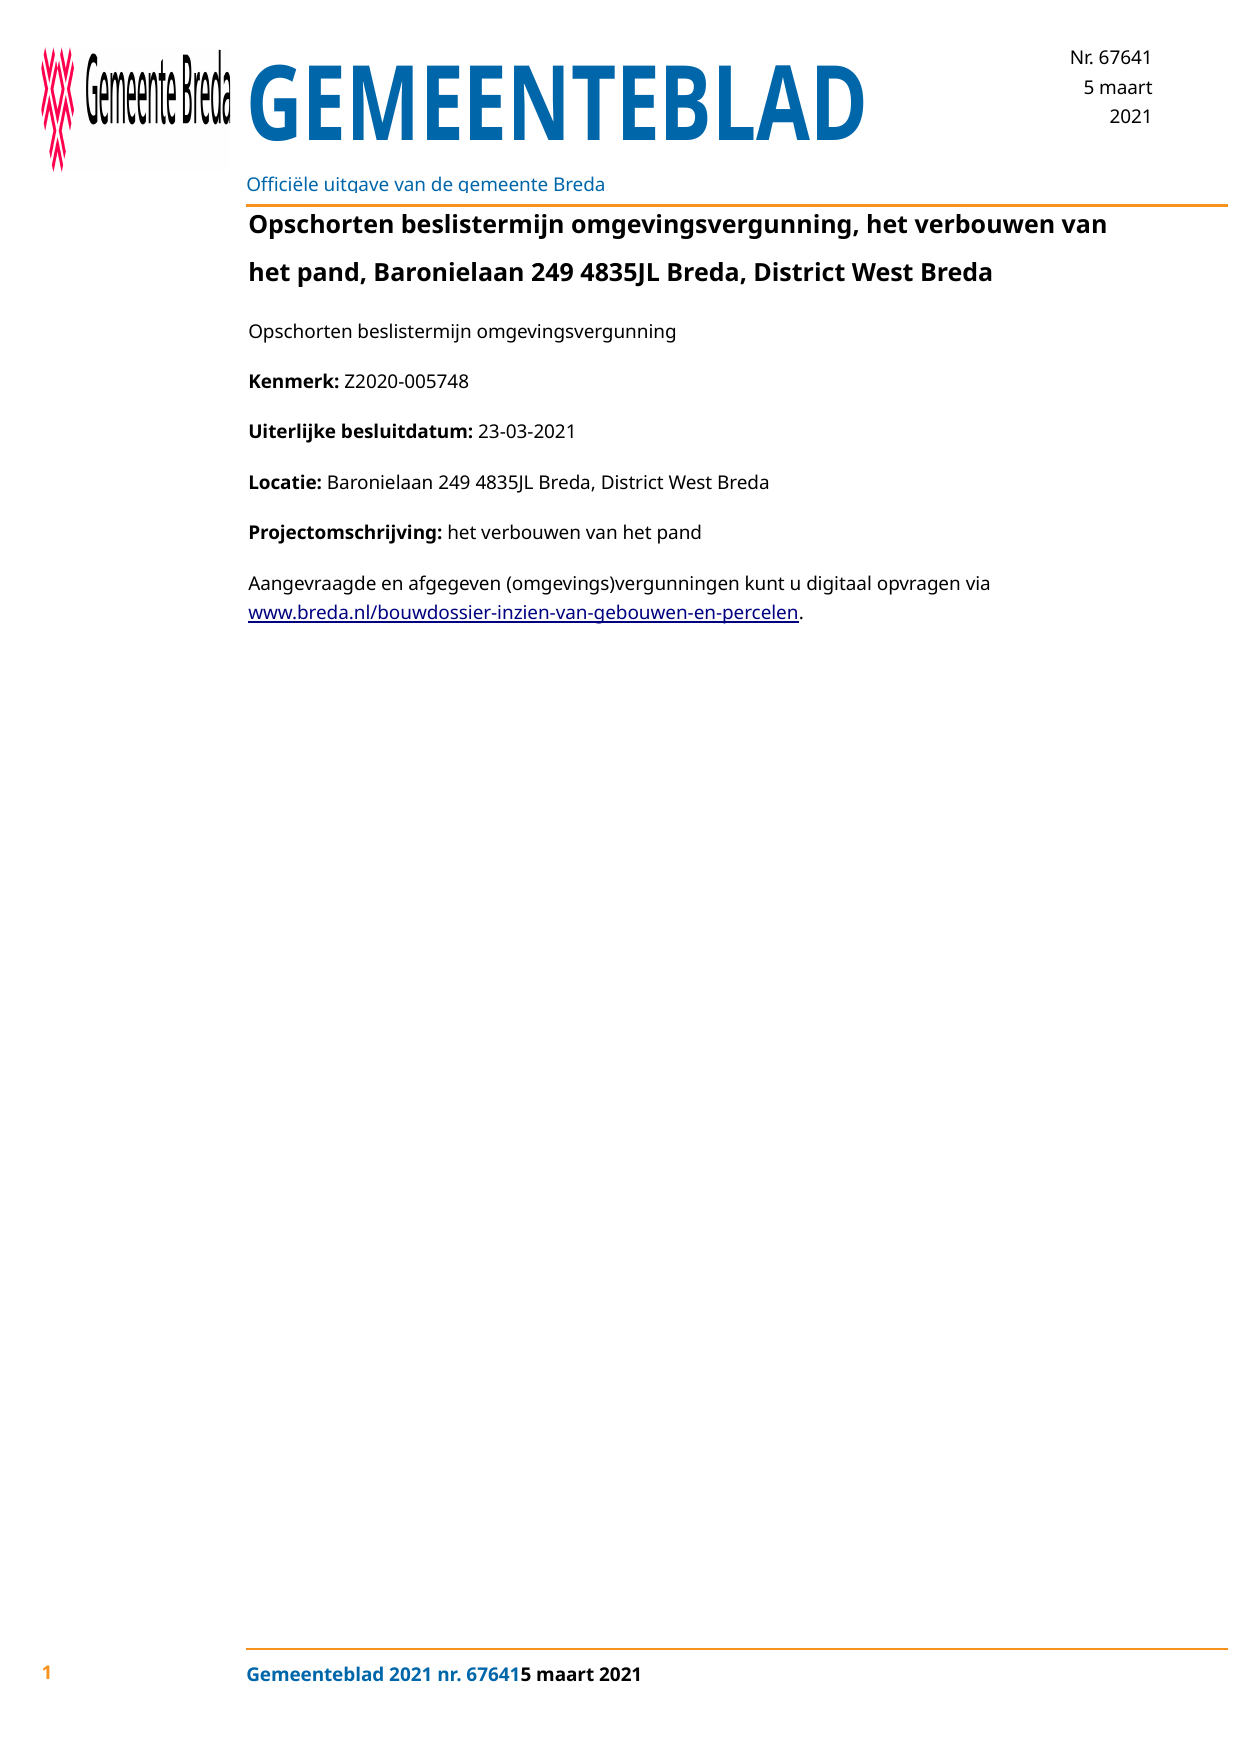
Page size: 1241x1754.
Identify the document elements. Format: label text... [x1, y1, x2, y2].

text Opschorten beslistermijn omgevingsvergunning [248, 318, 1152, 344]
text Aangevraagde en afgegeven (omgevings)vergunningen kunt u digitaal opvragen via www.breda.nl/bouwdossier-inzien-van-gebouwen-en-percelen. [248, 570, 1152, 625]
picture [41, 47, 231, 172]
text Uiterlijke besluitdatum: 23-03-2021 [248, 419, 1152, 444]
text Opschorten beslistermijn omgevingsvergunning, het verbouwen van het pand, Baronielaan 249 4835JL Breda, District West Breda [248, 207, 1152, 288]
text Locatie: Baronielaan 249 4835JL Breda, District West Breda [248, 469, 1152, 495]
text Projectomschrijving: het verbouwen van het pand [248, 519, 1152, 545]
text Kenmerk: Z2020-005748 [248, 368, 1152, 394]
